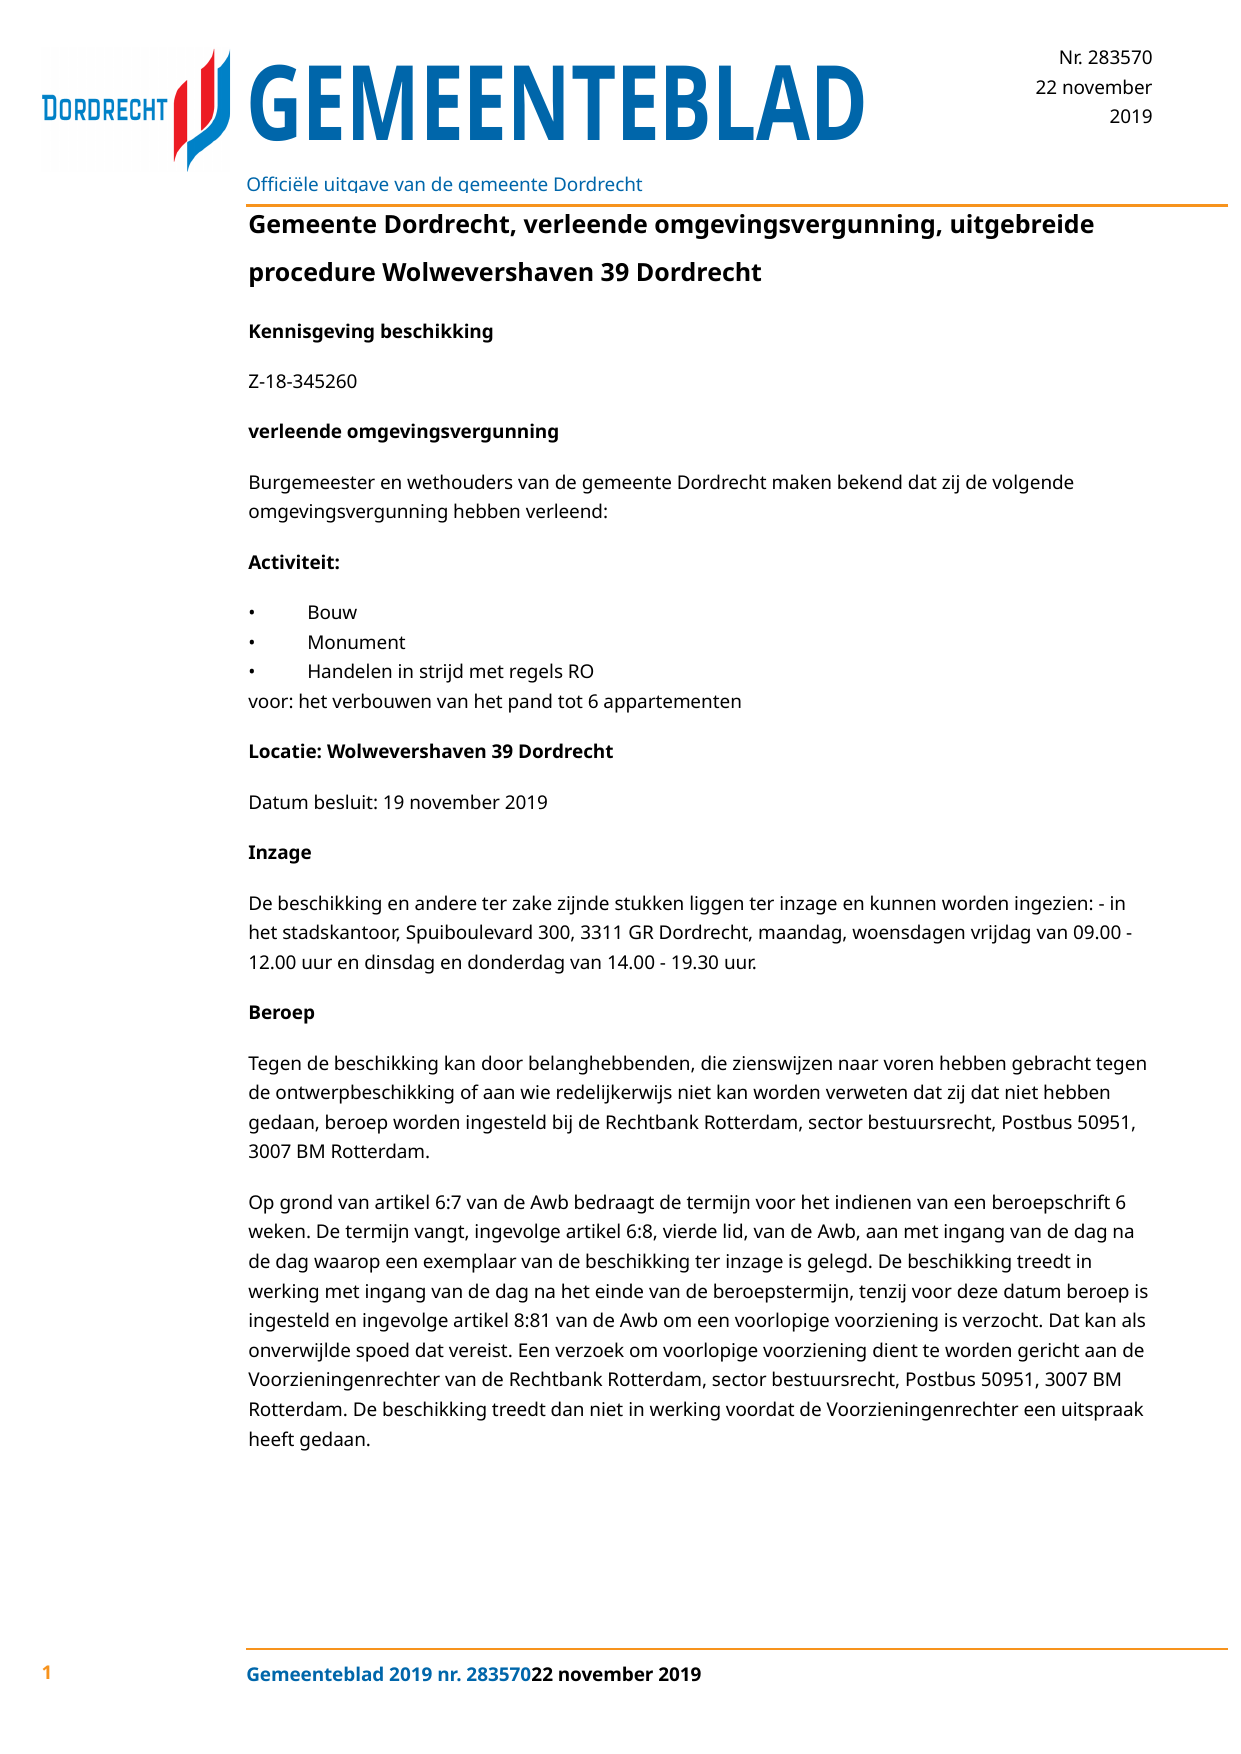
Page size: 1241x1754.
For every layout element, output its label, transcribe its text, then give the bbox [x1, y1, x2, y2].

text Beroep [248, 999, 1152, 1025]
text voor: het verbouwen van het pand tot 6 appartementen [248, 688, 1152, 714]
text Burgemeester en wethouders van de gemeente Dordrecht maken bekend dat zij de volgende omgevingsvergunning hebben verleend: [248, 469, 1152, 524]
text Kennisgeving beschikking [248, 318, 1152, 344]
list Handelen in strijd met regels RO [248, 659, 1152, 684]
list Monument [248, 629, 1152, 655]
text Datum besluit: 19 november 2019 [248, 789, 1152, 815]
text Locatie: Wolwevershaven 39 Dordrecht [248, 739, 1152, 764]
picture [41, 47, 231, 172]
text Z-18-345260 [248, 368, 1152, 394]
text De beschikking en andere ter zake zijnde stukken liggen ter inzage en kunnen worden ingezien: - in het stadskantoor, Spuiboulevard 300, 3311 GR Dordrecht, maandag, woensdagen vrijdag van 09.00 - 12.00 uur en dinsdag en donderdag van 14.00 - 19.30 uur. [248, 890, 1152, 975]
list Bouw [248, 599, 1152, 625]
text Activiteit: [248, 549, 1152, 575]
text Inzage [248, 839, 1152, 865]
text Tegen de beschikking kan door belanghebbenden, die zienswijzen naar voren hebben gebracht tegen de ontwerpbeschikking of aan wie redelijkerwijs niet kan worden verweten dat zij dat niet hebben gedaan, beroep worden ingesteld bij de Rechtbank Rotterdam, sector bestuursrecht, Postbus 50951, 3007 BM Rotterdam. [248, 1050, 1152, 1164]
text verleende omgevingsvergunning [248, 419, 1152, 444]
text Gemeente Dordrecht, verleende omgevingsvergunning, uitgebreide procedure Wolwevershaven 39 Dordrecht [248, 207, 1152, 288]
text Op grond van artikel 6:7 van de Awb bedraagt de termijn voor het indienen van een beroepschrift 6 weken. De termijn vangt, ingevolge artikel 6:8, vierde lid, van de Awb, aan met ingang van de dag na de dag waarop een exemplaar van de beschikking ter inzage is gelegd. De beschikking treedt in werking met ingang van de dag na het einde van de beroepstermijn, tenzij voor deze datum beroep is ingesteld en ingevolge artikel 8:81 van de Awb om een voorlopige voorziening is verzocht. Dat kan als onverwijlde spoed dat vereist. Een verzoek om voorlopige voorziening dient te worden gericht aan de Voorzieningenrechter van de Rechtbank Rotterdam, sector bestuursrecht, Postbus 50951, 3007 BM Rotterdam. De beschikking treedt dan niet in werking voordat de Voorzieningenrechter een uitspraak heeft gedaan. [248, 1189, 1152, 1452]
